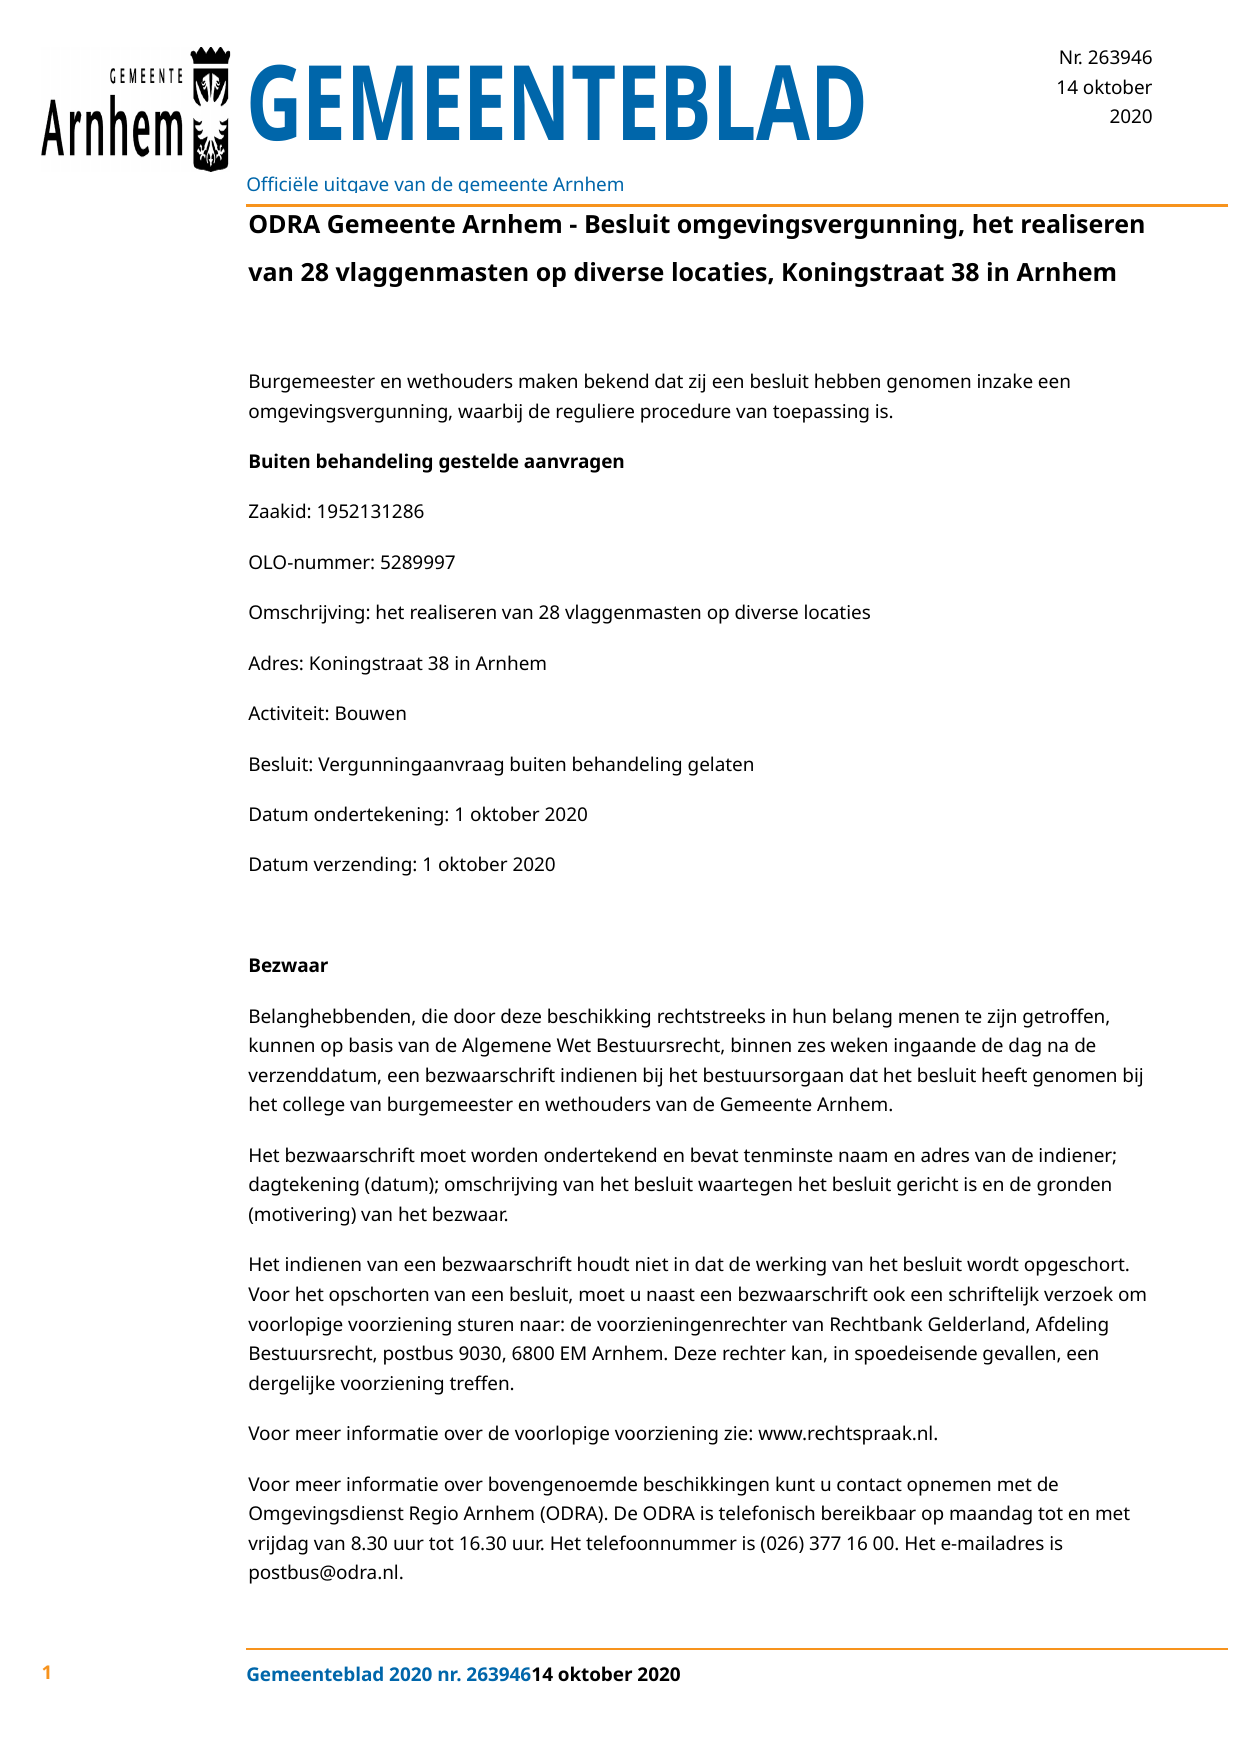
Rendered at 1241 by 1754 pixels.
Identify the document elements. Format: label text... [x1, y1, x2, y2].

text Voor meer informatie over de voorlopige voorziening zie: www.rechtspraak.nl. [248, 1420, 1152, 1446]
text Datum verzending: 1 oktober 2020 [248, 852, 1152, 877]
text Het bezwaarschrift moet worden ondertekend en bevat tenminste naam en adres van de indiener; dagtekening (datum); omschrijving van het besluit waartegen het besluit gericht is en de gronden (motivering) van het bezwaar. [248, 1142, 1152, 1227]
text Buiten behandeling gestelde aanvragen [248, 448, 1152, 474]
picture [41, 47, 231, 172]
text Datum ondertekening: 1 oktober 2020 [248, 801, 1152, 827]
text OLO-nummer: 5289997 [248, 549, 1152, 575]
text Bezwaar [248, 952, 1152, 978]
text Adres: Koningstraat 38 in Arnhem [248, 650, 1152, 676]
text Activiteit: Bouwen [248, 700, 1152, 726]
text Voor meer informatie over bovengenoemde beschikkingen kunt u contact opnemen met de Omgevingsdienst Regio Arnhem (ODRA). De ODRA is telefonisch bereikbaar op maandag tot en met vrijdag van 8.30 uur tot 16.30 uur. Het telefoonnummer is (026) 377 16 00. Het e-mailadres is postbus@odra.nl. [248, 1471, 1152, 1585]
text Zaakid: 1952131286 [248, 499, 1152, 524]
text Burgemeester en wethouders maken bekend dat zij een besluit hebben genomen inzake een omgevingsvergunning, waarbij de reguliere procedure van toepassing is. [248, 368, 1152, 424]
text Omschrijving: het realiseren van 28 vlaggenmasten op diverse locaties [248, 599, 1152, 625]
text ODRA Gemeente Arnhem - Besluit omgevingsvergunning, het realiseren van 28 vlaggenmasten op diverse locaties, Koningstraat 38 in Arnhem [248, 207, 1152, 288]
text Het indienen van een bezwaarschrift houdt niet in dat de werking van het besluit wordt opgeschort. Voor het opschorten van een besluit, moet u naast een bezwaarschrift ook een schriftelijk verzoek om voorlopige voorziening sturen naar: de voorzieningenrechter van Rechtbank Gelderland, Afdeling Bestuursrecht, postbus 9030, 6800 EM Arnhem. Deze rechter kan, in spoedeisende gevallen, een dergelijke voorziening treffen. [248, 1252, 1152, 1396]
text Besluit: Vergunningaanvraag buiten behandeling gelaten [248, 751, 1152, 777]
text Belanghebbenden, die door deze beschikking rechtstreeks in hun belang menen te zijn getroffen, kunnen op basis van de Algemene Wet Bestuursrecht, binnen zes weken ingaande de dag na de verzenddatum, een bezwaarschrift indienen bij het bestuursorgaan dat het besluit heeft genomen bij het college van burgemeester en wethouders van de Gemeente Arnhem. [248, 1003, 1152, 1117]
